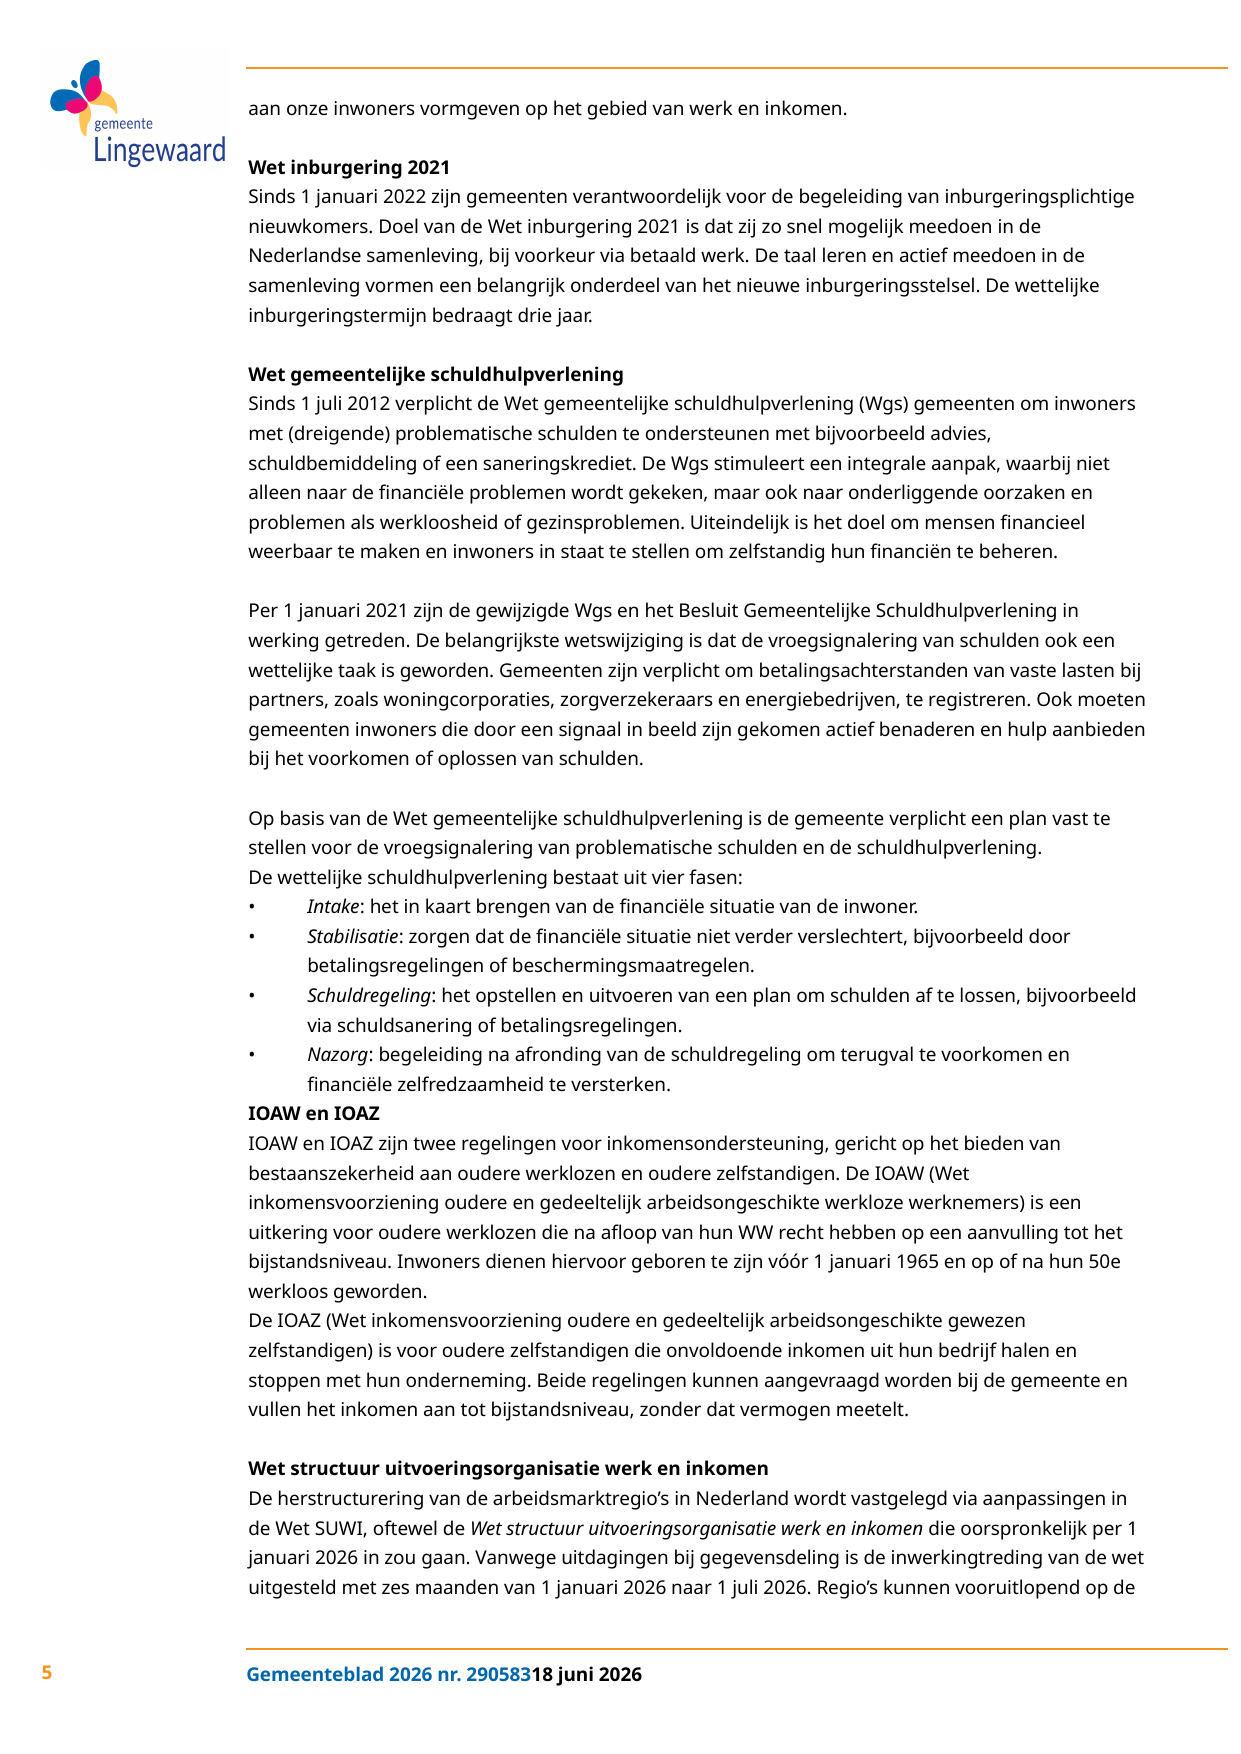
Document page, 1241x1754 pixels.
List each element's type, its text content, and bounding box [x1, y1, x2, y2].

list Intake: het in kaart brengen van de financiële situatie van de inwoner. [248, 893, 1152, 919]
text aan onze inwoners vormgeven op het gebied van werk en inkomen. [248, 95, 1152, 121]
text IOAW en IOAZ zijn twee regelingen voor inkomensondersteuning, gericht op het bieden van bestaanszekerheid aan oudere werklozen en oudere zelfstandigen. De IOAW (Wet inkomensvoorziening oudere en gedeeltelijk arbeidsongeschikte werkloze werknemers) is een uitkering voor oudere werklozen die na afloop van hun WW recht hebben op een aanvulling tot het bijstandsniveau. Inwoners dienen hiervoor geboren te zijn vóór 1 januari 1965 en op of na hun 50e werkloos geworden. [248, 1130, 1152, 1304]
text De herstructurering van de arbeidsmarktregio’s in Nederland wordt vastgelegd via aanpassingen in de Wet SUWI, oftewel de Wet structuur uitvoeringsorganisatie werk en inkomen die oorspronkelijk per 1 januari 2026 in zou gaan. Vanwege uitdagingen bij gegevensdeling is de inwerkingtreding van de wet uitgesteld met zes maanden van 1 januari 2026 naar 1 juli 2026. Regio’s kunnen vooruitlopend op de [248, 1485, 1152, 1600]
list Stabilisatie: zorgen dat de financiële situatie niet verder verslechtert, bijvoorbeeld door betalingsregelingen of beschermingsmaatregelen. [248, 923, 1152, 978]
text IOAW en IOAZ [248, 1101, 1152, 1126]
text Wet gemeentelijke schuldhulpverlening [248, 361, 1152, 387]
list Nazorg: begeleiding na afronding van de schuldregeling om terugval te voorkomen en financiële zelfredzaamheid te versterken. [248, 1041, 1152, 1097]
text Op basis van de Wet gemeentelijke schuldhulpverlening is de gemeente verplicht een plan vast te stellen voor de vroegsignalering van problematische schulden en de schuldhulpverlening. [248, 805, 1152, 860]
text Per 1 januari 2021 zijn de gewijzigde Wgs en het Besluit Gemeentelijke Schuldhulpverlening in werking getreden. De belangrijkste wetswijziging is dat de vroegsignalering van schulden ook een wettelijke taak is geworden. Gemeenten zijn verplicht om betalingsachterstanden van vaste lasten bij partners, zoals woningcorporaties, zorgverzekeraars en energiebedrijven, te registreren. Ook moeten gemeenten inwoners die door een signaal in beeld zijn gekomen actief benaderen en hulp aanbieden bij het voorkomen of oplossen van schulden. [248, 598, 1152, 771]
text Wet structuur uitvoeringsorganisatie werk en inkomen [248, 1456, 1152, 1481]
text Sinds 1 januari 2022 zijn gemeenten verantwoordelijk voor de begeleiding van inburgeringsplichtige nieuwkomers. Doel van de Wet inburgering 2021 is dat zij zo snel mogelijk meedoen in de Nederlandse samenleving, bij voorkeur via betaald werk. De taal leren en actief meedoen in de samenleving vormen een belangrijk onderdeel van het nieuwe inburgeringsstelsel. De wettelijke inburgeringstermijn bedraagt drie jaar. [248, 183, 1152, 328]
text Sinds 1 juli 2012 verplicht de Wet gemeentelijke schuldhulpverlening (Wgs) gemeenten om inwoners met (dreigende) problematische schulden te ondersteunen met bijvoorbeeld advies, schuldbemiddeling of een saneringskrediet. De Wgs stimuleert een integrale aanpak, waarbij niet alleen naar de financiële problemen wordt gekeken, maar ook naar onderliggende oorzaken en problemen als werkloosheid of gezinsproblemen. Uiteindelijk is het doel om mensen financieel weerbaar te maken en inwoners in staat te stellen om zelfstandig hun financiën te beheren. [248, 391, 1152, 564]
picture [41, 47, 231, 172]
text De IOAZ (Wet inkomensvoorziening oudere en gedeeltelijk arbeidsongeschikte gewezen zelfstandigen) is voor oudere zelfstandigen die onvoldoende inkomen uit hun bedrijf halen en stoppen met hun onderneming. Beide regelingen kunnen aangevraagd worden bij de gemeente en vullen het inkomen aan tot bijstandsniveau, zonder dat vermogen meetelt. [248, 1308, 1152, 1422]
text De wettelijke schuldhulpverlening bestaat uit vier fasen: [248, 864, 1152, 890]
list Schuldregeling: het opstellen en uitvoeren van een plan om schulden af te lossen, bijvoorbeeld via schuldsanering of betalingsregelingen. [248, 982, 1152, 1038]
text Wet inburgering 2021 [248, 154, 1152, 180]
